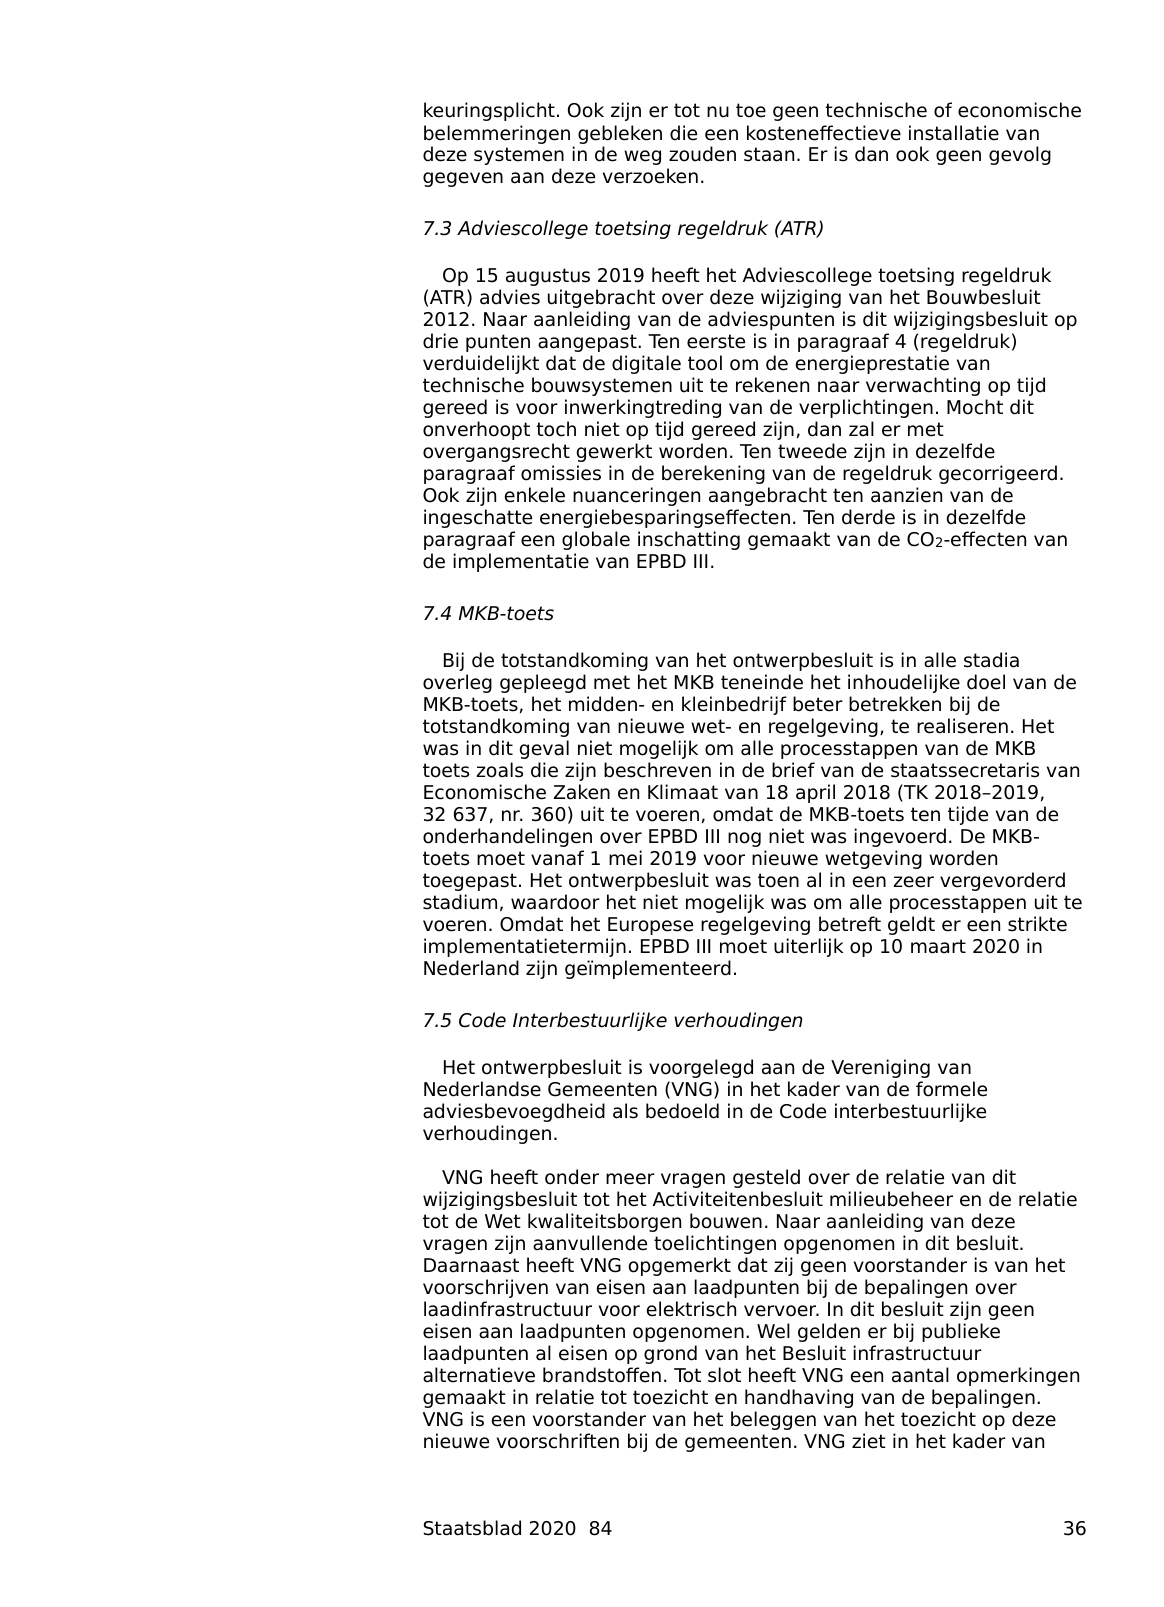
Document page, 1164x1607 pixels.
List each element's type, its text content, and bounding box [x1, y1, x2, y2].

subtitle 7.4 MKB-toets [422, 603, 1087, 625]
subtitle 7.3 Adviescollege toetsing regeldruk (ATR) [422, 218, 1087, 240]
text keuringsplicht. Ook zijn er tot nu toe geen technische of economische belemmeringen gebleken die een kosteneffectieve installatie van deze systemen in de weg zouden staan. Er is dan ook geen gevolg gegeven aan deze verzoeken. [422, 100, 1087, 188]
text Op 15 augustus 2019 heeft het Adviescollege toetsing regeldruk (ATR) advies uitgebracht over deze wijziging van het Bouwbesluit 2012. Naar aanleiding van de adviespunten is dit wijzigingsbesluit op drie punten aangepast. Ten eerste is in paragraaf 4 (regeldruk) verduidelijkt dat de digitale tool om de energieprestatie van technische bouwsystemen uit te rekenen naar verwachting op tijd gereed is voor inwerkingtreding van de verplichtingen. Mocht dit onverhoopt toch niet op tijd gereed zijn, dan zal er met overgangsrecht gewerkt worden. Ten tweede zijn in dezelfde paragraaf omissies in de berekening van de regeldruk gecorrigeerd. Ook zijn enkele nuanceringen aangebracht ten aanzien van de ingeschatte energiebesparingseffecten. Ten derde is in dezelfde paragraaf een globale inschatting gemaakt van de CO2-effecten van de implementatie van EPBD III. [422, 265, 1087, 573]
text Bij de totstandkoming van het ontwerpbesluit is in alle stadia overleg gepleegd met het MKB teneinde het inhoudelijke doel van de MKB-toets, het midden- en kleinbedrijf beter betrekken bij de totstandkoming van nieuwe wet- en regelgeving, te realiseren. Het was in dit geval niet mogelijk om alle processtappen van de MKB toets zoals die zijn beschreven in de brief van de staatssecretaris van Economische Zaken en Klimaat van 18 april 2018 (TK 2018–2019, 32 637, nr. 360) uit te voeren, omdat de MKB-toets ten tijde van de onderhandelingen over EPBD III nog niet was ingevoerd. De MKB-toets moet vanaf 1 mei 2019 voor nieuwe wetgeving worden toegepast. Het ontwerpbesluit was toen al in een zeer vergevorderd stadium, waardoor het niet mogelijk was om alle processtappen uit te voeren. Omdat het Europese regelgeving betreft geldt er een strikte implementatietermijn. EPBD III moet uiterlijk op 10 maart 2020 in Nederland zijn geïmplementeerd. [422, 650, 1087, 980]
text VNG heeft onder meer vragen gesteld over de relatie van dit wijzigingsbesluit tot het Activiteitenbesluit milieubeheer en de relatie tot de Wet kwaliteitsborgen bouwen. Naar aanleiding van deze vragen zijn aanvullende toelichtingen opgenomen in dit besluit. Daarnaast heeft VNG opgemerkt dat zij geen voorstander is van het voorschrijven van eisen aan laadpunten bij de bepalingen over laadinfrastructuur voor elektrisch vervoer. In dit besluit zijn geen eisen aan laadpunten opgenomen. Wel gelden er bij publieke laadpunten al eisen op grond van het Besluit infrastructuur alternatieve brandstoffen. Tot slot heeft VNG een aantal opmerkingen gemaakt in relatie tot toezicht en handhaving van de bepalingen. VNG is een voorstander van het beleggen van het toezicht op deze nieuwe voorschriften bij de gemeenten. VNG ziet in het kader van [422, 1167, 1087, 1452]
text Het ontwerpbesluit is voorgelegd aan de Vereniging van Nederlandse Gemeenten (VNG) in het kader van de formele adviesbevoegdheid als bedoeld in de Code interbestuurlijke verhoudingen. [422, 1057, 1087, 1144]
subtitle 7.5 Code Interbestuurlijke verhoudingen [422, 1010, 1087, 1032]
